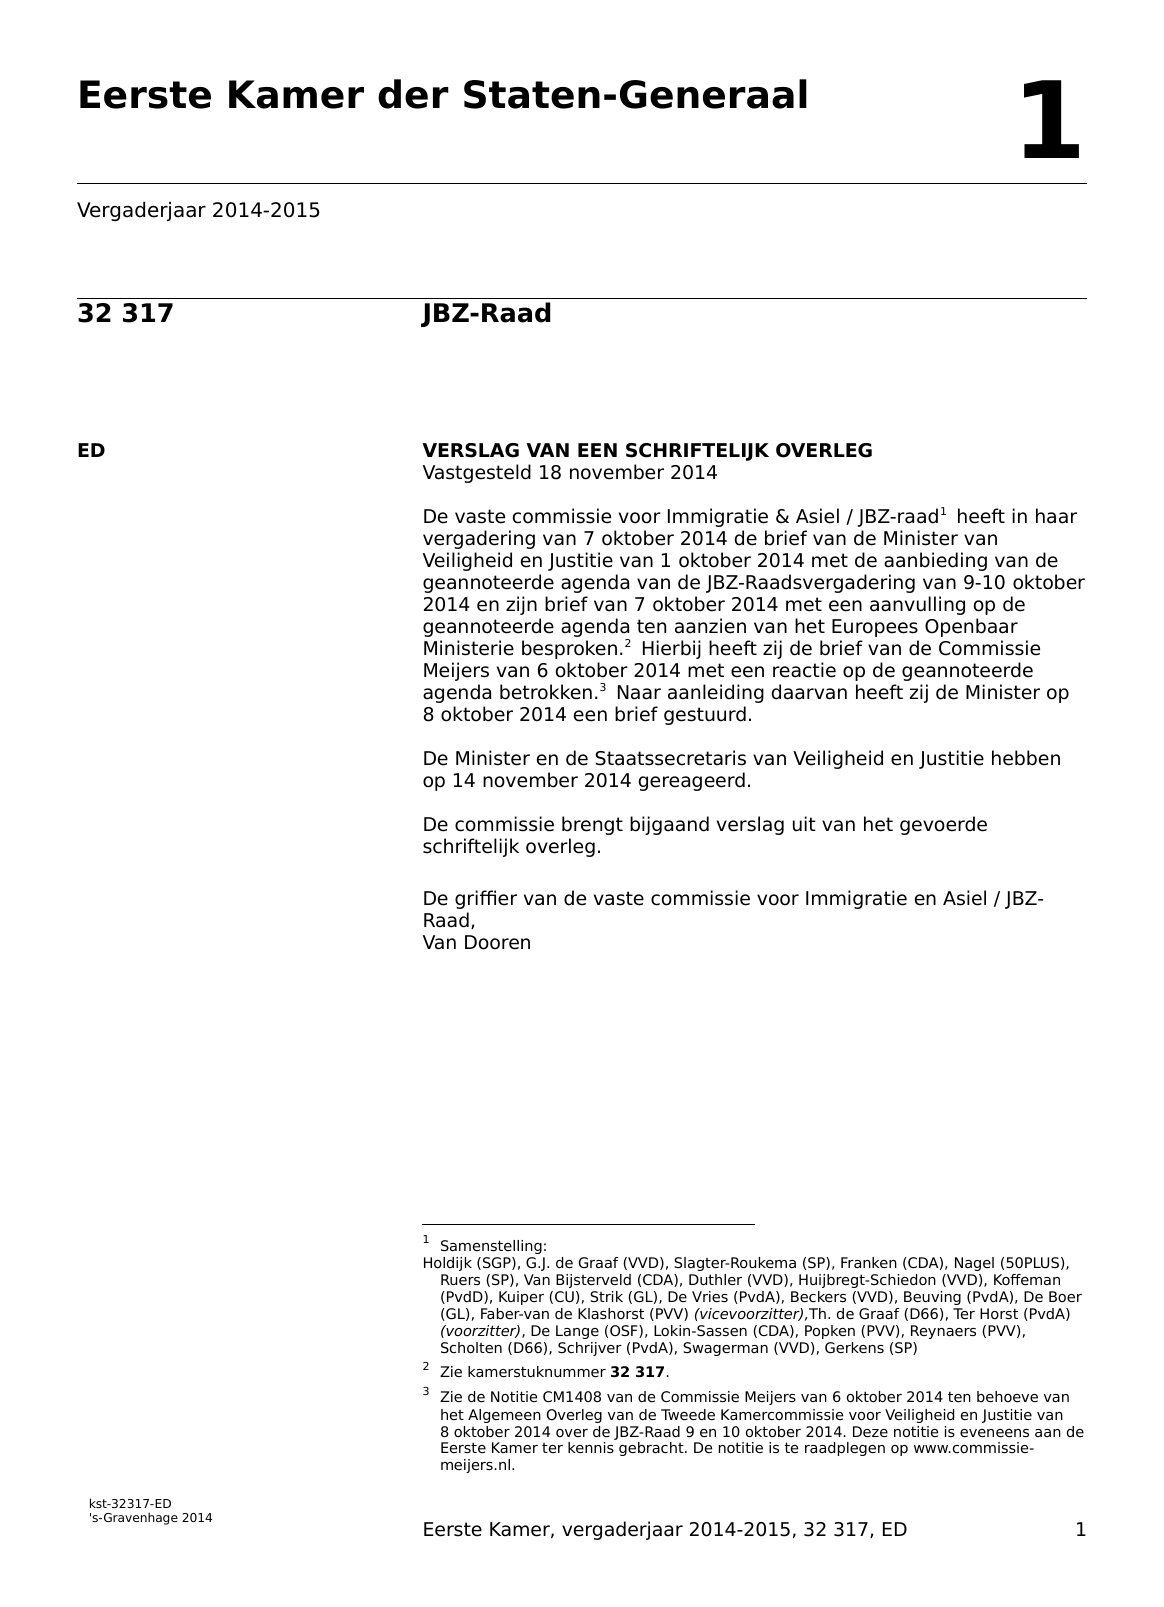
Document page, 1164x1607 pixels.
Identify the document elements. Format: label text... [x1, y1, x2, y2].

subtitle 32 317 JBZ-Raad [77, 299, 1087, 329]
table_cell Vergaderjaar 2014-2015 [77, 184, 1087, 298]
text Vastgesteld 18 november 2014 [422, 462, 1087, 484]
text kst-32317-ED [88, 1497, 323, 1511]
text 's-Gravenhage 2014 [88, 1511, 323, 1525]
text De commissie brengt bijgaand verslag uit van het gevoerde schriftelijk overleg. [422, 814, 1087, 858]
table_header 1 [886, 59, 1087, 183]
text De vaste commissie voor Immigratie & Asiel / JBZ-raad heeft in haar vergadering van 7 oktober 2014 de brief van de Minister van Veiligheid en Justitie van 1 oktober 2014 met de aanbieding van de geannoteerde agenda van de JBZ-Raadsvergadering van 9-10 oktober 2014 en zijn brief van 7 oktober 2014 met een aanvulling op de geannoteerde agenda ten aanzien van het Europees Openbaar Ministerie besproken. Hierbij heeft zij de brief van de Commissie Meijers van 6 oktober 2014 met een reactie op de geannoteerde agenda betrokken. Naar aanleiding daarvan heeft zij de Minister op 8 oktober 2014 een brief gestuurd. [422, 506, 1087, 726]
subtitle ED VERSLAG VAN EEN SCHRIFTELIJK OVERLEG [77, 440, 1087, 462]
text De Minister en de Staatssecretaris van Veiligheid en Justitie hebben op 14 november 2014 gereageerd. [422, 748, 1087, 792]
text Samenstelling: [422, 1233, 1087, 1256]
text Holdijk (SGP), G.J. de Graaf (VVD), Slagter-Roukema (SP), Franken (CDA), Nagel (50PLUS), Ruers (SP), Van Bijsterveld (CDA), Duthler (VVD), Huijbregt-Schiedon (VVD), Koffeman (PvdD), Kuiper (CU), Strik (GL), De Vries (PvdA), Beckers (VVD), Beuving (PvdA), De Boer (GL), Faber-van de Klashorst (PVV) (vicevoorzitter),Th. de Graaf (D66), Ter Horst (PvdA) (voorzitter), De Lange (OSF), Lokin-Sassen (CDA), Popken (PVV), Reynaers (PVV), Scholten (D66), Schrijver (PvdA), Swagerman (VVD), Gerkens (SP) [422, 1256, 1087, 1357]
text Zie kamerstuknummer 32 317. [422, 1360, 1087, 1382]
text Zie de Notitie CM1408 van de Commissie Meijers van 6 oktober 2014 ten behoeve van het Algemeen Overleg van de Tweede Kamercommissie voor Veiligheid en Justitie van 8 oktober 2014 over de JBZ-Raad 9 en 10 oktober 2014. Deze notitie is eveneens aan de Eerste Kamer ter kennis gebracht. De notitie is te raadplegen op www.commissie-meijers.nl. [422, 1385, 1087, 1474]
text De griffier van de vaste commissie voor Immigratie en Asiel / JBZ-Raad, Van Dooren [422, 888, 1087, 954]
table_header Eerste Kamer der Staten-Generaal [77, 59, 886, 183]
